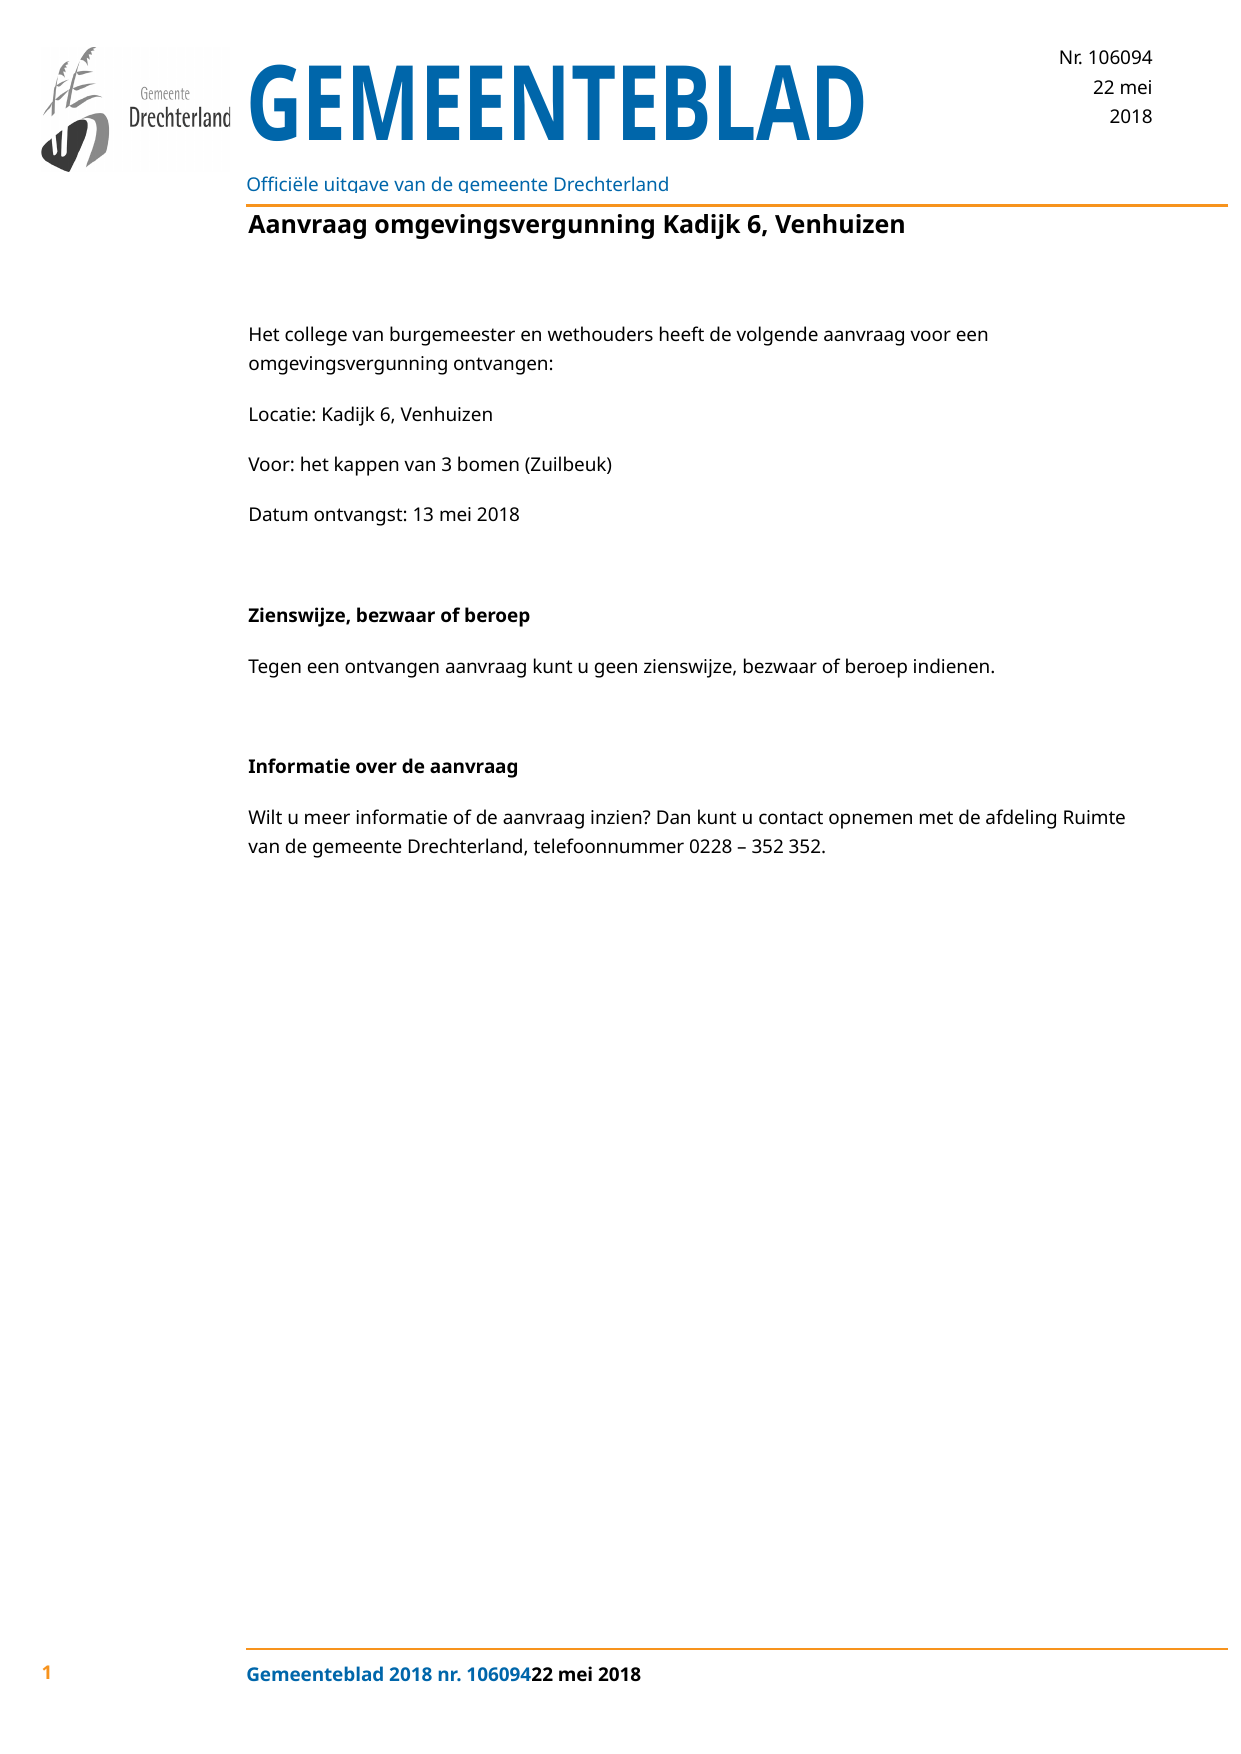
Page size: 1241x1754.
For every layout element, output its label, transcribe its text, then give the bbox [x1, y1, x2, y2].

picture [41, 47, 231, 172]
text Locatie: Kadijk 6, Venhuizen [248, 401, 1152, 426]
text Het college van burgemeester en wethouders heeft de volgende aanvraag voor een omgevingsvergunning ontvangen: [248, 321, 1152, 376]
text Zienswijze, bezwaar of beroep [248, 602, 1152, 628]
text Aanvraag omgevingsvergunning Kadijk 6, Venhuizen [248, 207, 1152, 241]
text Wilt u meer informatie of de aanvraag inzien? Dan kunt u contact opnemen met de afdeling Ruimte van de gemeente Drechterland, telefoonnummer 0228 – 352 352. [248, 804, 1152, 859]
text Tegen een ontvangen aanvraag kunt u geen zienswijze, bezwaar of beroep indienen. [248, 653, 1152, 678]
text Datum ontvangst: 13 mei 2018 [248, 502, 1152, 527]
text Informatie over de aanvraag [248, 754, 1152, 779]
text Voor: het kappen van 3 bomen (Zuilbeuk) [248, 451, 1152, 477]
